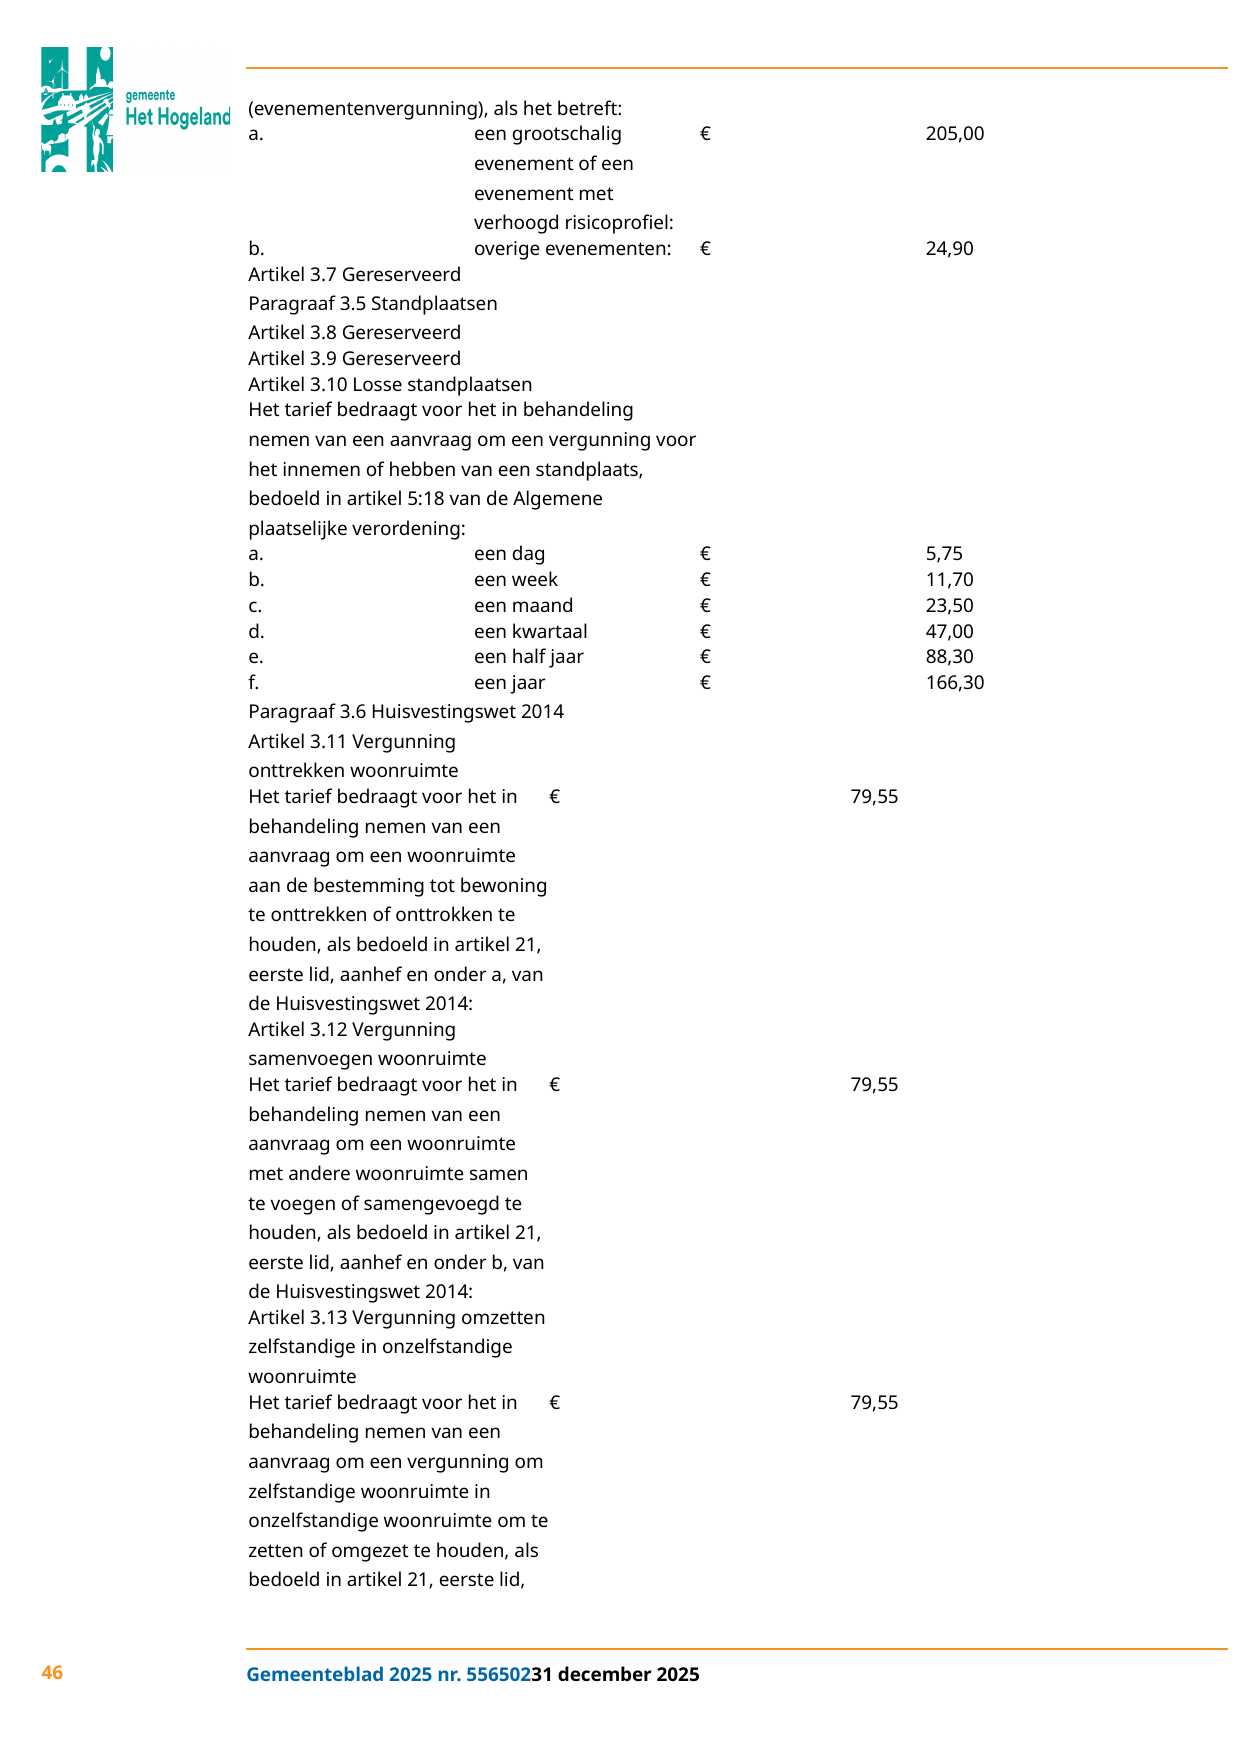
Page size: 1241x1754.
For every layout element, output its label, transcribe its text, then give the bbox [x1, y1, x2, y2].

table_cell b. [248, 235, 474, 261]
table_header Artikel 3.8 Gereserveerd [248, 319, 700, 345]
table_cell (evenementenvergunning), als het betreft: [248, 95, 700, 121]
table_cell [549, 1016, 850, 1071]
table_cell [700, 397, 926, 541]
table_cell [700, 371, 926, 397]
table_cell [926, 345, 1152, 371]
table_cell e. [248, 644, 474, 669]
table_cell een dag [474, 541, 700, 566]
table_cell € [700, 566, 926, 592]
table_header Artikel 3.11 Vergunning onttrekken woonruimte [248, 728, 549, 783]
table_cell 79,55 [850, 783, 1152, 1016]
table_cell een kwartaal [474, 618, 700, 643]
table_cell [700, 345, 926, 371]
table_cell € [549, 1071, 850, 1304]
table_cell 47,00 [926, 618, 1152, 643]
table_cell [700, 95, 926, 121]
table_cell 24,90 [926, 235, 1152, 261]
table_cell € [549, 783, 850, 1016]
table_cell Het tarief bedraagt voor het in behandeling nemen van een aanvraag om een woonruimte aan de bestemming tot bewoning te onttrekken of onttrokken te houden, als bedoeld in artikel 21, eerste lid, aanhef en onder a, van de Huisvestingswet 2014: [248, 783, 549, 1016]
table_cell f. [248, 669, 474, 695]
table_cell Artikel 3.13 Vergunning omzetten zelfstandige in onzelfstandige woonruimte [248, 1304, 549, 1389]
table_header [850, 728, 1152, 783]
table_cell overige evenementen: [474, 235, 700, 261]
table_cell 5,75 [926, 541, 1152, 566]
table_cell [850, 1016, 1152, 1071]
table_cell Het tarief bedraagt voor het in behandeling nemen van een aanvraag om een woonruimte met andere woonruimte samen te voegen of samengevoegd te houden, als bedoeld in artikel 21, eerste lid, aanhef en onder b, van de Huisvestingswet 2014: [248, 1071, 549, 1304]
table_cell Artikel 3.7 Gereserveerd [248, 261, 700, 286]
table_cell 88,30 [926, 644, 1152, 669]
table_cell 79,55 [850, 1389, 1152, 1592]
table_cell [850, 1304, 1152, 1389]
table_cell [926, 397, 1152, 541]
table_cell een week [474, 566, 700, 592]
table_cell 166,30 [926, 669, 1152, 695]
text Paragraaf 3.5 Standplaatsen [248, 290, 1152, 315]
picture [41, 47, 231, 172]
table_cell Artikel 3.10 Losse standplaatsen [248, 371, 700, 397]
table_cell 79,55 [850, 1071, 1152, 1304]
table_cell een maand [474, 592, 700, 618]
table_cell a. [248, 541, 474, 566]
table_cell [549, 1304, 850, 1389]
table_cell Artikel 3.12 Vergunning samenvoegen woonruimte [248, 1016, 549, 1071]
table_header [926, 319, 1152, 345]
table_cell [926, 95, 1152, 121]
table_cell een grootschalig evenement of een evenement met verhoogd risicoprofiel: [474, 121, 700, 235]
table_header [549, 728, 850, 783]
table_cell b. [248, 566, 474, 592]
table_cell 205,00 [926, 121, 1152, 235]
table_cell a. [248, 121, 474, 235]
table_cell € [700, 541, 926, 566]
table_cell c. [248, 592, 474, 618]
table_cell € [700, 618, 926, 643]
table_cell 23,50 [926, 592, 1152, 618]
table_cell Het tarief bedraagt voor het in behandeling nemen van een aanvraag om een vergunning om zelfstandige woonruimte in onzelfstandige woonruimte om te zetten of omgezet te houden, als bedoeld in artikel 21, eerste lid, [248, 1389, 549, 1592]
table_cell € [700, 121, 926, 235]
table_cell [926, 371, 1152, 397]
table_cell Artikel 3.9 Gereserveerd [248, 345, 700, 371]
table_cell een half jaar [474, 644, 700, 669]
table_cell een jaar [474, 669, 700, 695]
table_cell [926, 261, 1152, 286]
table_cell € [700, 592, 926, 618]
table_cell d. [248, 618, 474, 643]
table_cell 11,70 [926, 566, 1152, 592]
table_cell € [700, 669, 926, 695]
table_cell [700, 261, 926, 286]
table_cell € [549, 1389, 850, 1592]
text Paragraaf 3.6 Huisvestingswet 2014 [248, 698, 1152, 724]
table_cell € [700, 644, 926, 669]
table_cell Het tarief bedraagt voor het in behandeling nemen van een aanvraag om een vergunning voor het innemen of hebben van een standplaats, bedoeld in artikel 5:18 van de Algemene plaatselijke verordening: [248, 397, 700, 541]
table_header [700, 319, 926, 345]
table_cell € [700, 235, 926, 261]
